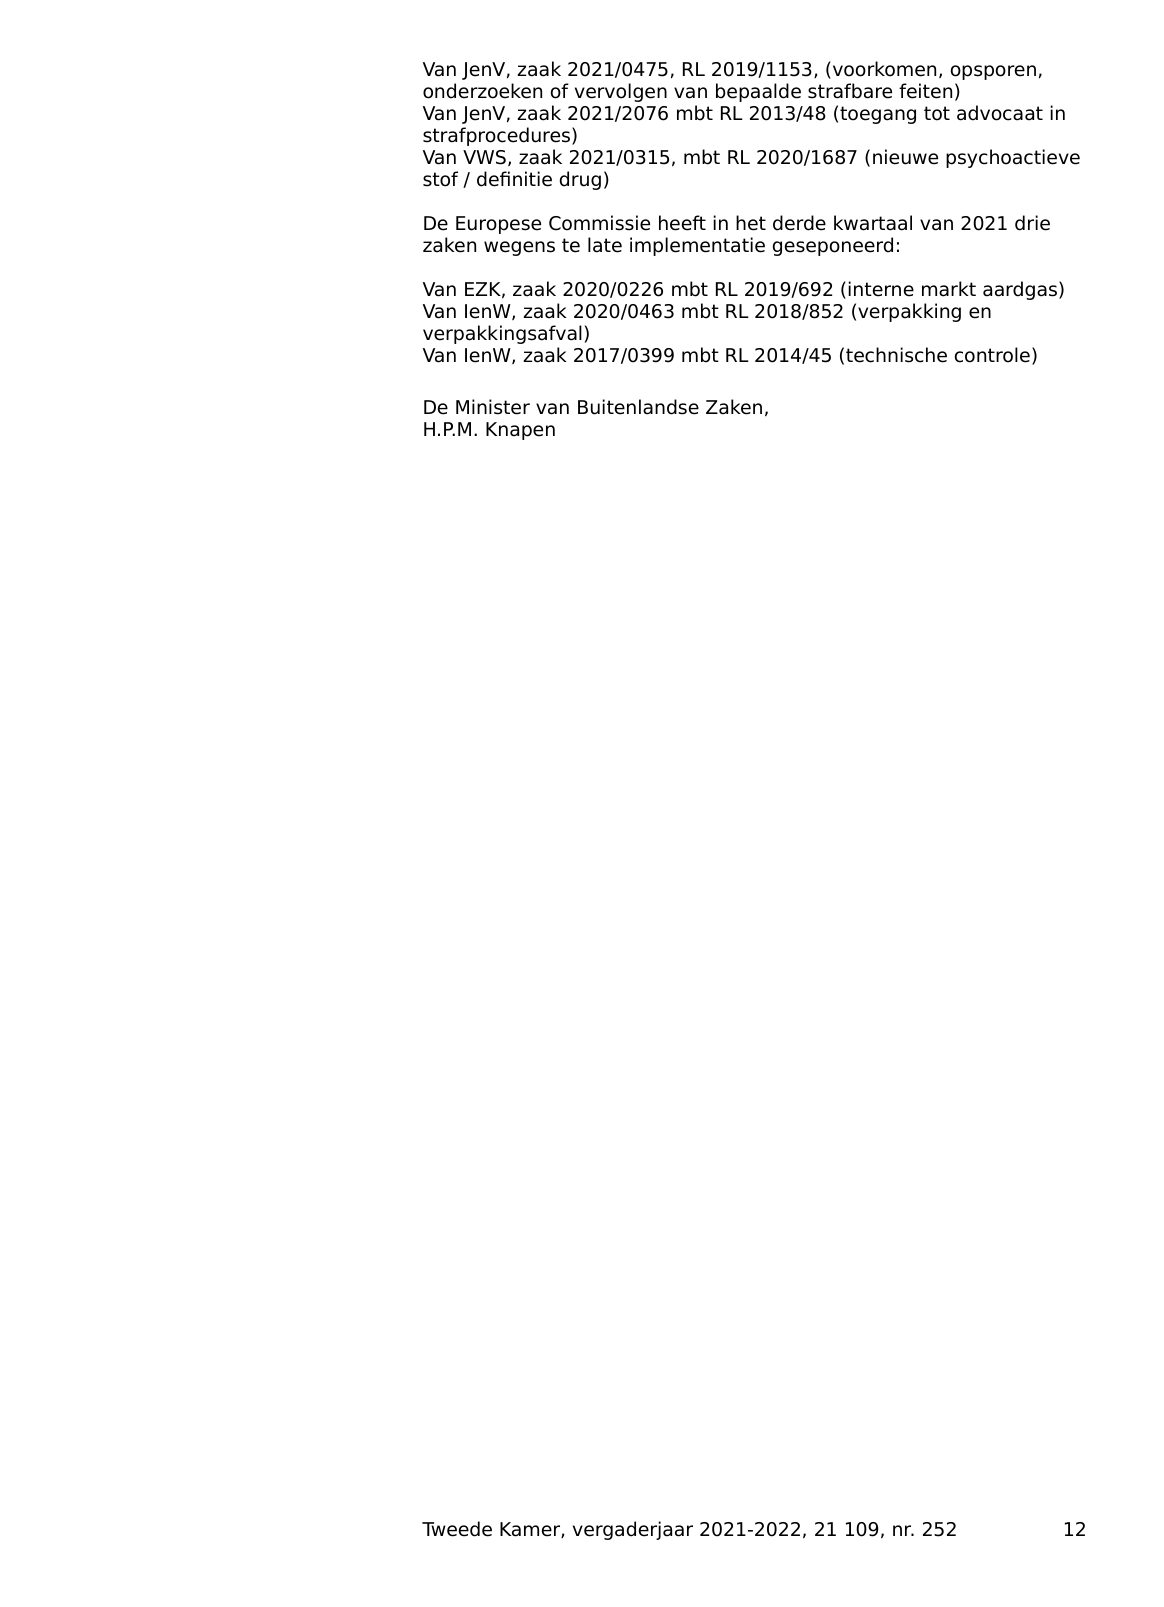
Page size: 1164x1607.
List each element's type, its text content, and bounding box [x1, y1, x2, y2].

text De Minister van Buitenlandse Zaken, H.P.M. Knapen [422, 397, 1087, 441]
text De Europese Commissie heeft in het derde kwartaal van 2021 drie zaken wegens te late implementatie geseponeerd: [422, 213, 1087, 257]
text Van JenV, zaak 2021/0475, RL 2019/1153, (voorkomen, opsporen, onderzoeken of vervolgen van bepaalde strafbare feiten) [422, 59, 1087, 103]
text Van EZK, zaak 2020/0226 mbt RL 2019/692 (interne markt aardgas) [422, 279, 1087, 301]
text Van IenW, zaak 2017/0399 mbt RL 2014/45 (technische controle) [422, 345, 1087, 367]
text Van VWS, zaak 2021/0315, mbt RL 2020/1687 (nieuwe psychoactieve stof / definitie drug) [422, 147, 1087, 191]
text Van JenV, zaak 2021/2076 mbt RL 2013/48 (toegang tot advocaat in strafprocedures) [422, 103, 1087, 147]
text Van IenW, zaak 2020/0463 mbt RL 2018/852 (verpakking en verpakkingsafval) [422, 301, 1087, 345]
